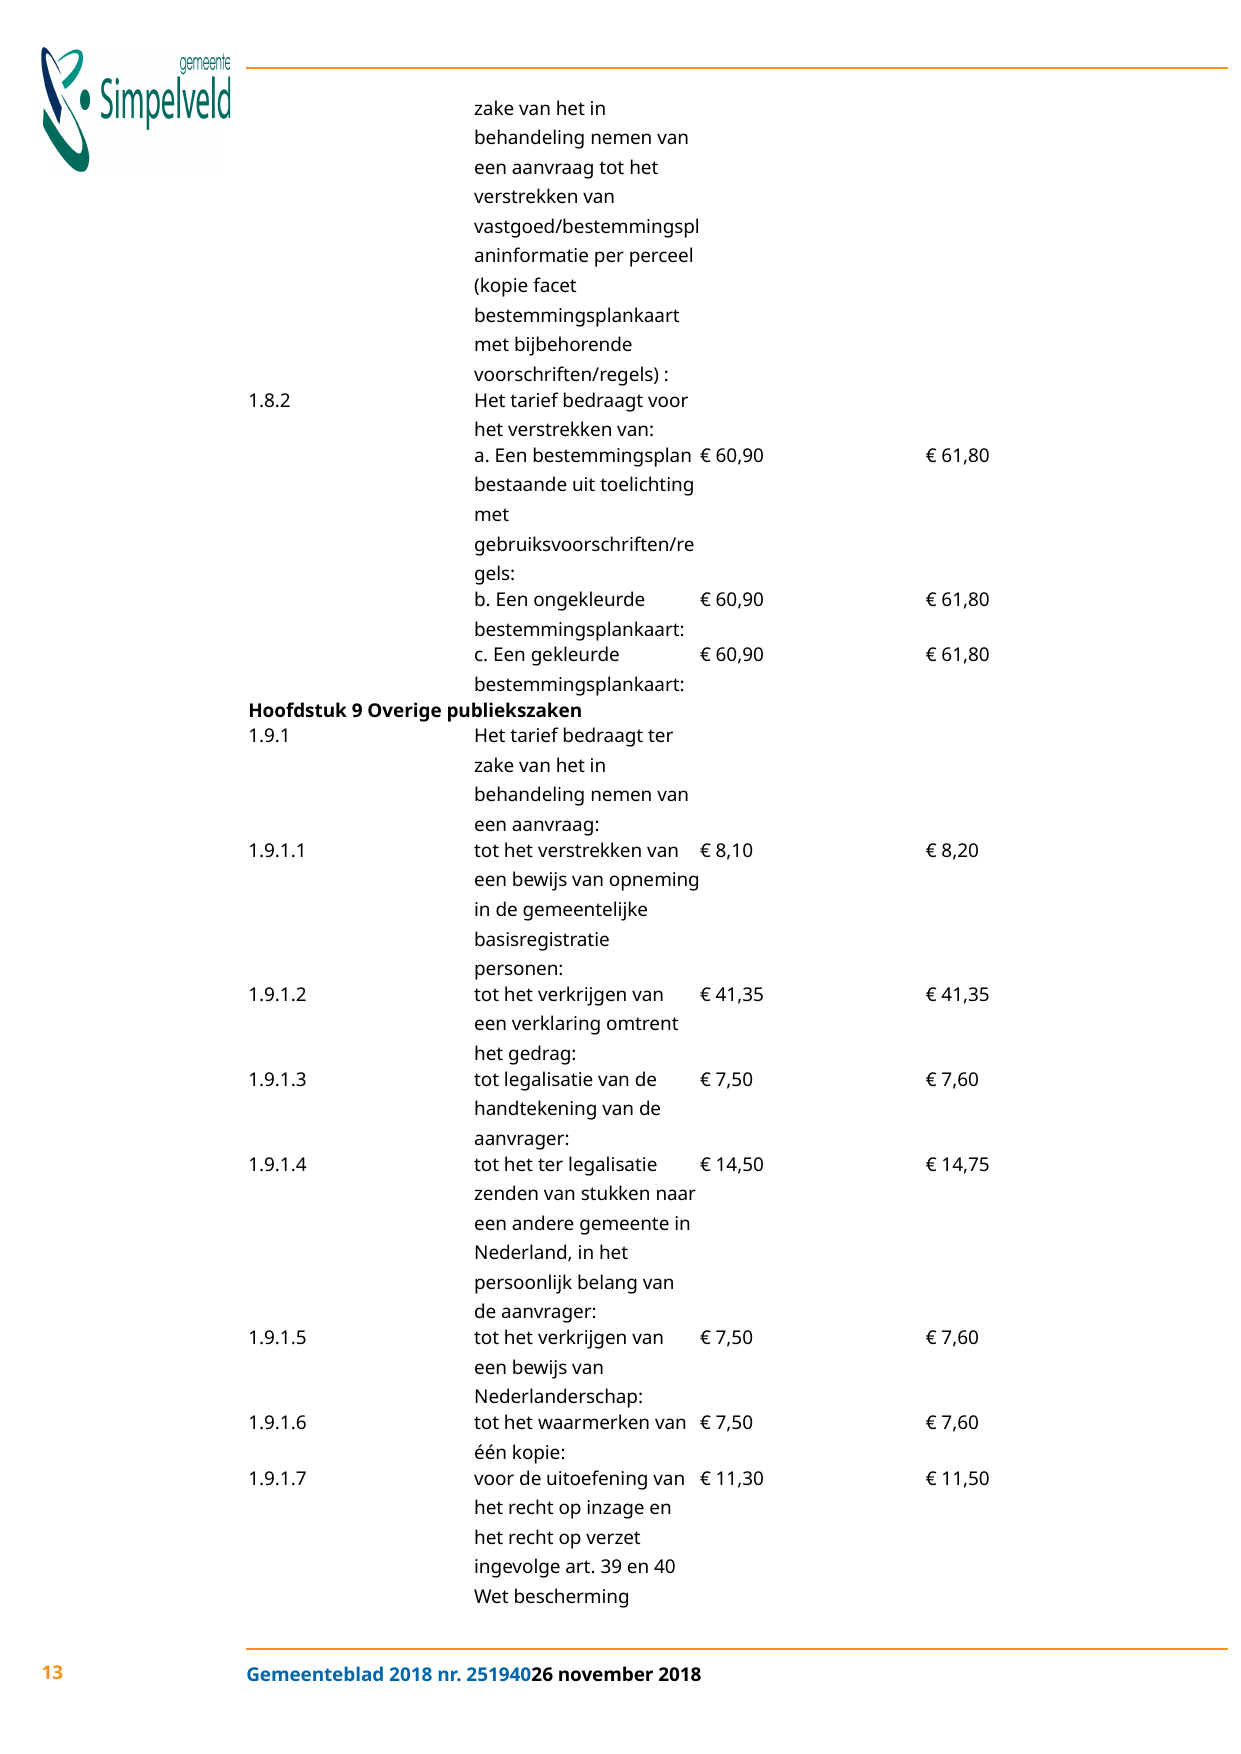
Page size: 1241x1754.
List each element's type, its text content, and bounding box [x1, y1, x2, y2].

table_cell Het tarief bedraagt ter zake van het in behandeling nemen van een aanvraag: [474, 723, 700, 837]
table_cell [248, 95, 474, 387]
table_cell € 7,50 [700, 1066, 926, 1151]
table_cell 1.9.1.2 [248, 981, 474, 1066]
table_cell € 60,90 [700, 586, 926, 641]
table_cell [926, 387, 1152, 442]
table_cell [248, 586, 474, 641]
table_cell € 11,50 [926, 1465, 1152, 1609]
table_cell tot het waarmerken van één kopie: [474, 1409, 700, 1465]
table_cell € 7,60 [926, 1325, 1152, 1409]
table_cell tot het verkrijgen van een bewijs van Nederlanderschap: [474, 1325, 700, 1409]
table_cell € 7,50 [700, 1325, 926, 1409]
table_cell tot legalisatie van de handtekening van de aanvrager: [474, 1066, 700, 1151]
table_cell € 8,10 [700, 837, 926, 981]
table_cell 1.8.2 [248, 387, 474, 442]
table_cell € 61,80 [926, 442, 1152, 586]
table_cell € 41,35 [926, 981, 1152, 1066]
table_cell [700, 723, 926, 837]
table_cell € 61,80 [926, 586, 1152, 641]
table_cell 1.9.1.1 [248, 837, 474, 981]
table_cell 1.9.1.3 [248, 1066, 474, 1151]
table_cell c. Een gekleurde bestemmingsplankaart: [474, 641, 700, 697]
table_cell [700, 95, 926, 387]
table_cell voor de uitoefening van het recht op inzage en het recht op verzet ingevolge art. 39 en 40 Wet bescherming [474, 1465, 700, 1609]
table_cell [700, 387, 926, 442]
table_cell [700, 697, 926, 722]
table_cell € 61,80 [926, 641, 1152, 697]
table_cell € 11,30 [700, 1465, 926, 1609]
table_cell 1.9.1.7 [248, 1465, 474, 1609]
table_cell [248, 641, 474, 697]
table_cell [926, 95, 1152, 387]
table_cell [926, 697, 1152, 722]
table_cell tot het ter legalisatie zenden van stukken naar een andere gemeente in Nederland, in het persoonlijk belang van de aanvrager: [474, 1151, 700, 1324]
table_cell € 14,50 [700, 1151, 926, 1324]
table_cell € 7,60 [926, 1409, 1152, 1465]
table_cell € 60,90 [700, 641, 926, 697]
table_cell Het tarief bedraagt voor het verstrekken van: [474, 387, 700, 442]
table_cell [926, 723, 1152, 837]
table_cell a. Een bestemmingsplan bestaande uit toelichting met gebruiksvoorschriften/regels: [474, 442, 700, 586]
table_cell Hoofdstuk 9 Overige publiekszaken [248, 697, 700, 722]
table_cell € 7,60 [926, 1066, 1152, 1151]
table_cell 1.9.1.4 [248, 1151, 474, 1324]
table_cell € 14,75 [926, 1151, 1152, 1324]
table_cell € 8,20 [926, 837, 1152, 981]
table_cell 1.9.1 [248, 723, 474, 837]
picture [41, 47, 231, 172]
table_cell b. Een ongekleurde bestemmingsplankaart: [474, 586, 700, 641]
table_cell zake van het in behandeling nemen van een aanvraag tot het verstrekken van vastgoed/bestemmingsplaninformatie per perceel (kopie facet bestemmingsplankaart met bijbehorende voorschriften/regels) : [474, 95, 700, 387]
table_cell 1.9.1.6 [248, 1409, 474, 1465]
table_cell tot het verkrijgen van een verklaring omtrent het gedrag: [474, 981, 700, 1066]
table_cell € 7,50 [700, 1409, 926, 1465]
table_cell € 60,90 [700, 442, 926, 586]
table_cell tot het verstrekken van een bewijs van opneming in de gemeentelijke basisregistratie personen: [474, 837, 700, 981]
table_cell [248, 442, 474, 586]
table_cell 1.9.1.5 [248, 1325, 474, 1409]
table_cell € 41,35 [700, 981, 926, 1066]
